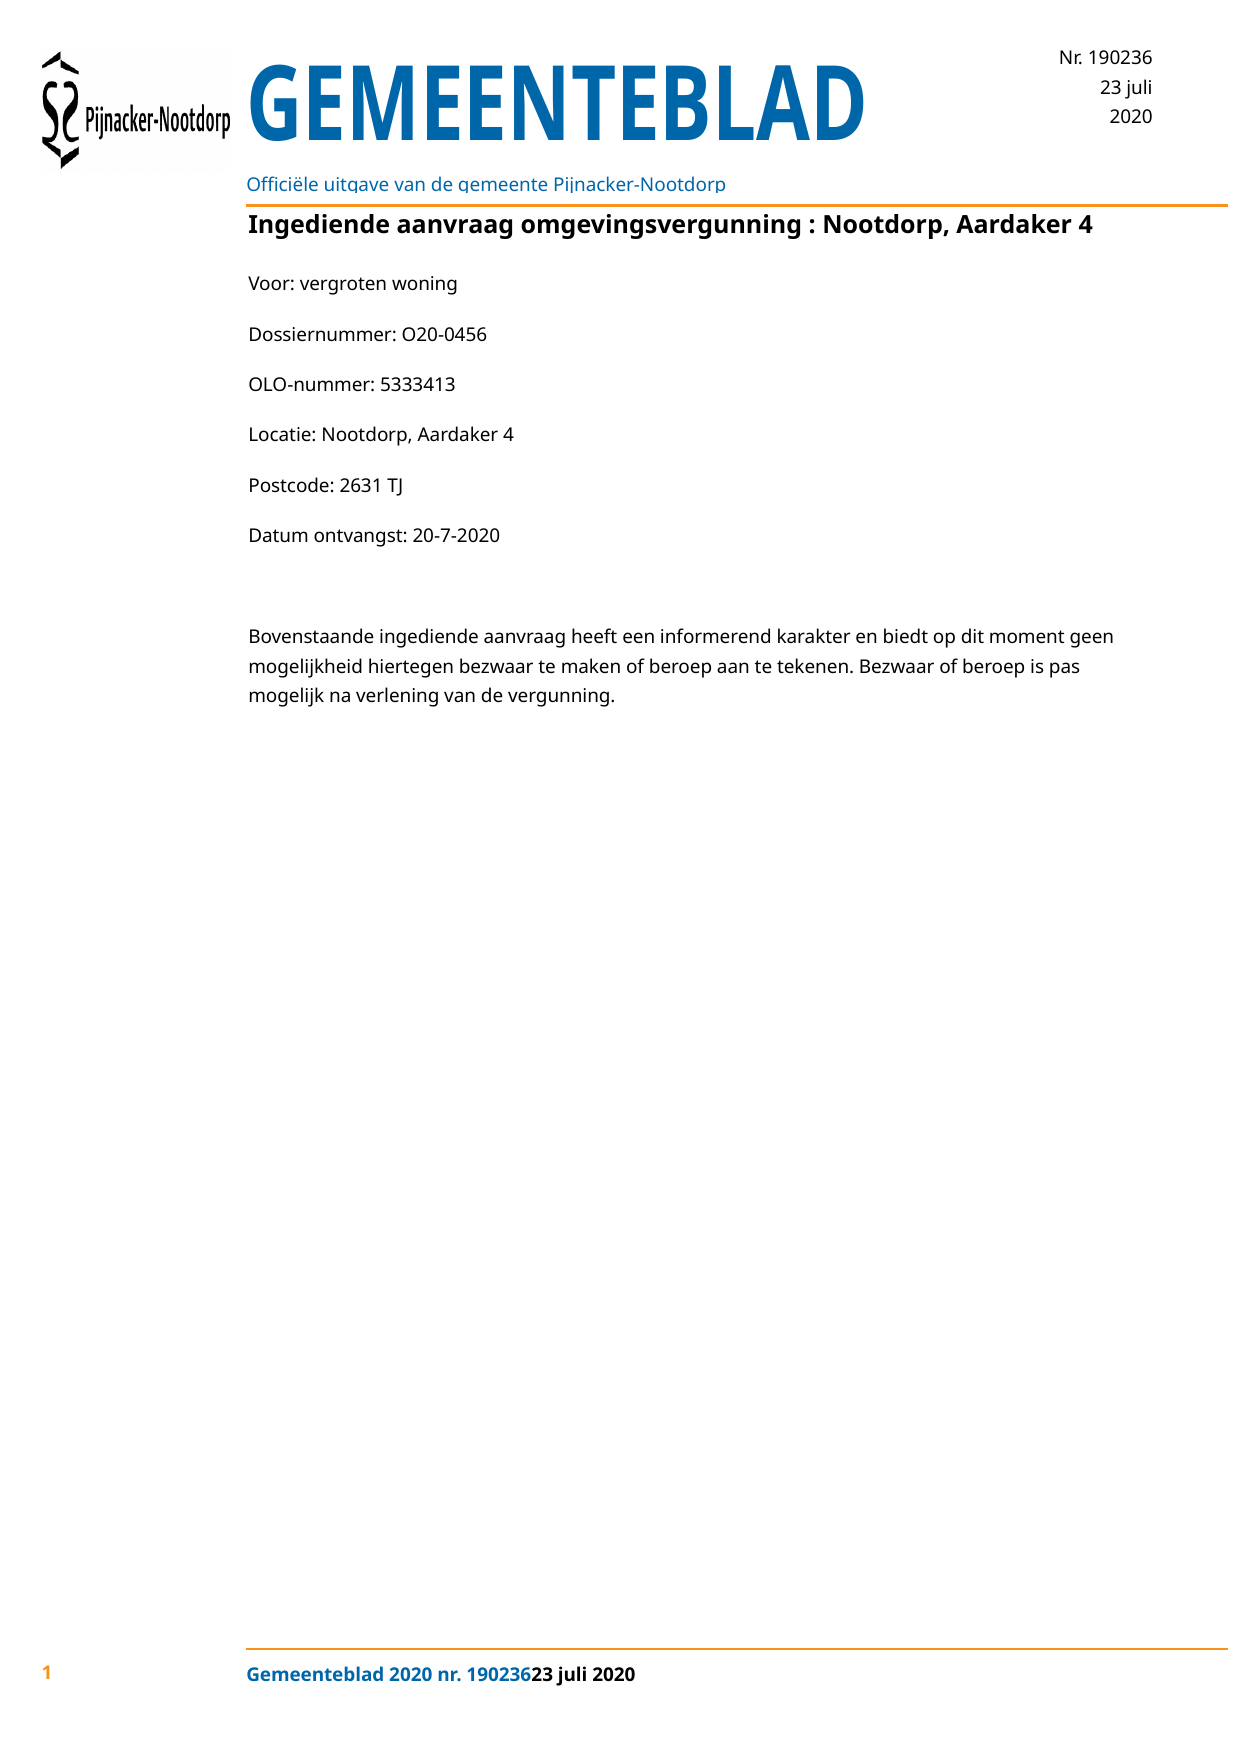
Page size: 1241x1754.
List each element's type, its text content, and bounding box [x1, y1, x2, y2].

text Ingediende aanvraag omgevingsvergunning : Nootdorp, Aardaker 4 [248, 207, 1152, 241]
text Locatie: Nootdorp, Aardaker 4 [248, 422, 1152, 447]
text OLO-nummer: 5333413 [248, 371, 1152, 397]
text Voor: vergroten woning [248, 270, 1152, 296]
text Dossiernummer: O20-0456 [248, 321, 1152, 346]
text Datum ontvangst: 20-7-2020 [248, 522, 1152, 548]
text Postcode: 2631 TJ [248, 472, 1152, 498]
text Bovenstaande ingediende aanvraag heeft een informerend karakter en biedt op dit moment geen mogelijkheid hiertegen bezwaar te maken of beroep aan te tekenen. Bezwaar of beroep is pas mogelijk na verlening van de vergunning. [248, 623, 1152, 708]
picture [41, 47, 231, 172]
